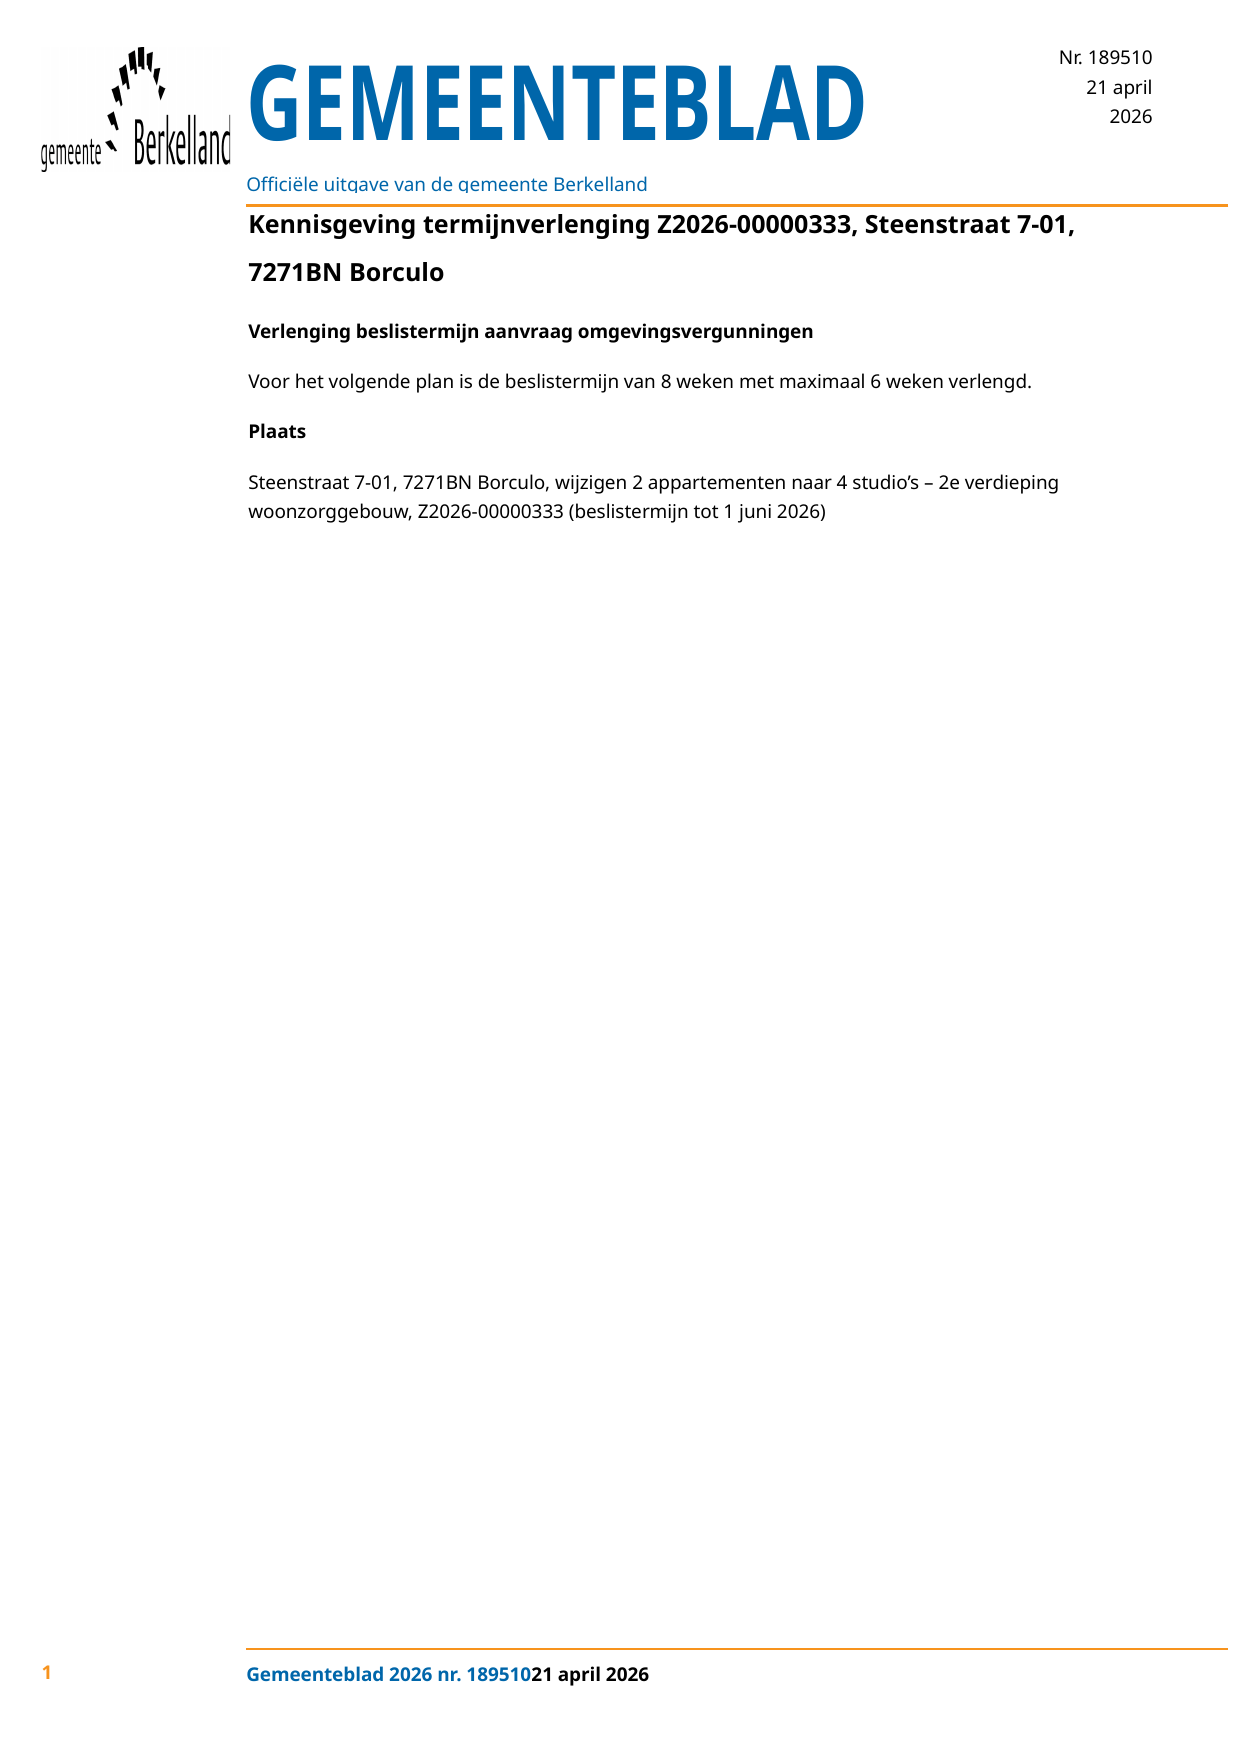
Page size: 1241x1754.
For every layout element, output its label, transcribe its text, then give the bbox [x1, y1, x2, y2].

text Plaats [248, 419, 1152, 444]
text Steenstraat 7-01, 7271BN Borculo, wijzigen 2 appartementen naar 4 studio’s – 2e verdieping woonzorggebouw, Z2026-00000333 (beslistermijn tot 1 juni 2026) [248, 469, 1152, 524]
text Verlenging beslistermijn aanvraag omgevingsvergunningen [248, 318, 1152, 344]
picture [41, 47, 231, 172]
text Voor het volgende plan is de beslistermijn van 8 weken met maximaal 6 weken verlengd. [248, 368, 1152, 394]
text Kennisgeving termijnverlenging Z2026-00000333, Steenstraat 7-01, 7271BN Borculo [248, 207, 1152, 288]
